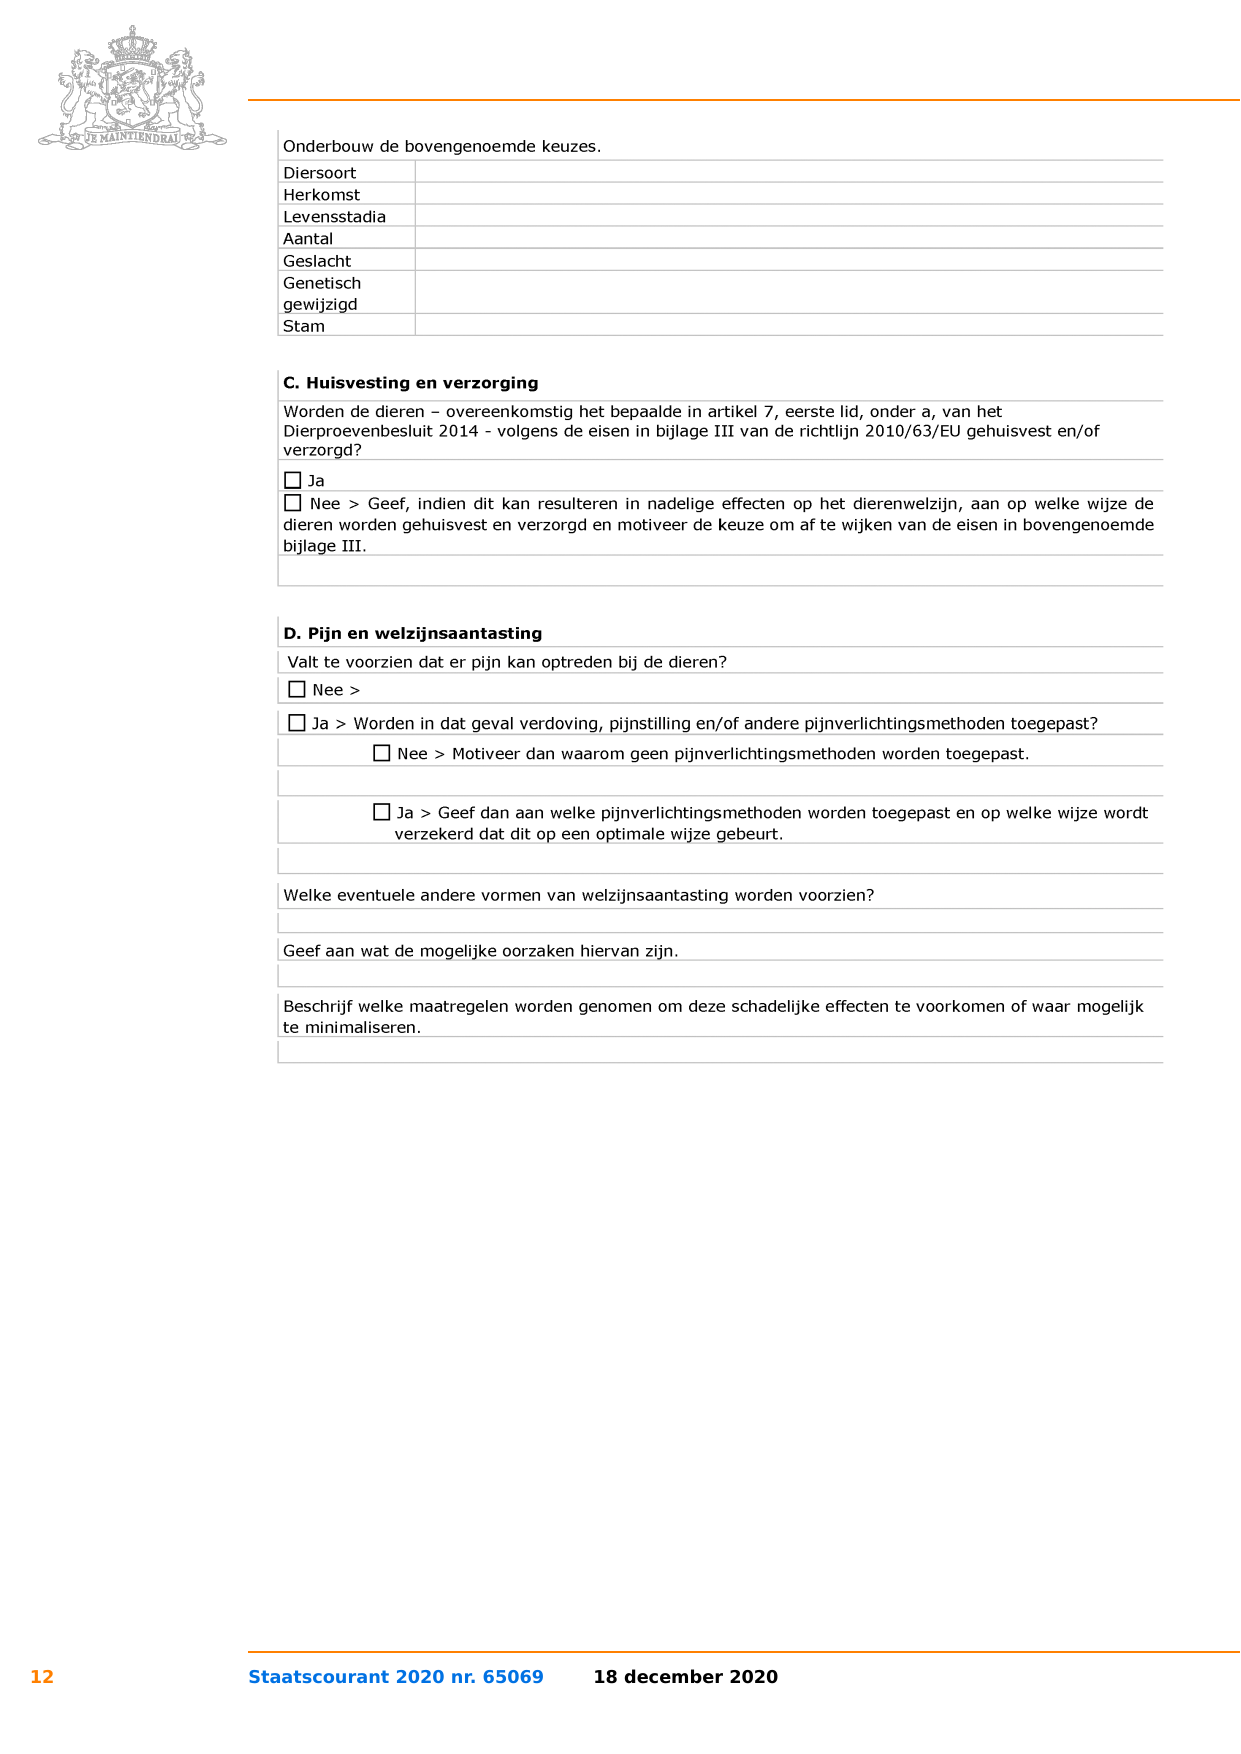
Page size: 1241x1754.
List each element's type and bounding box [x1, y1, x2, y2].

picture [38, 25, 227, 150]
picture [277, 130, 1164, 1087]
text [248, 130, 1163, 1608]
